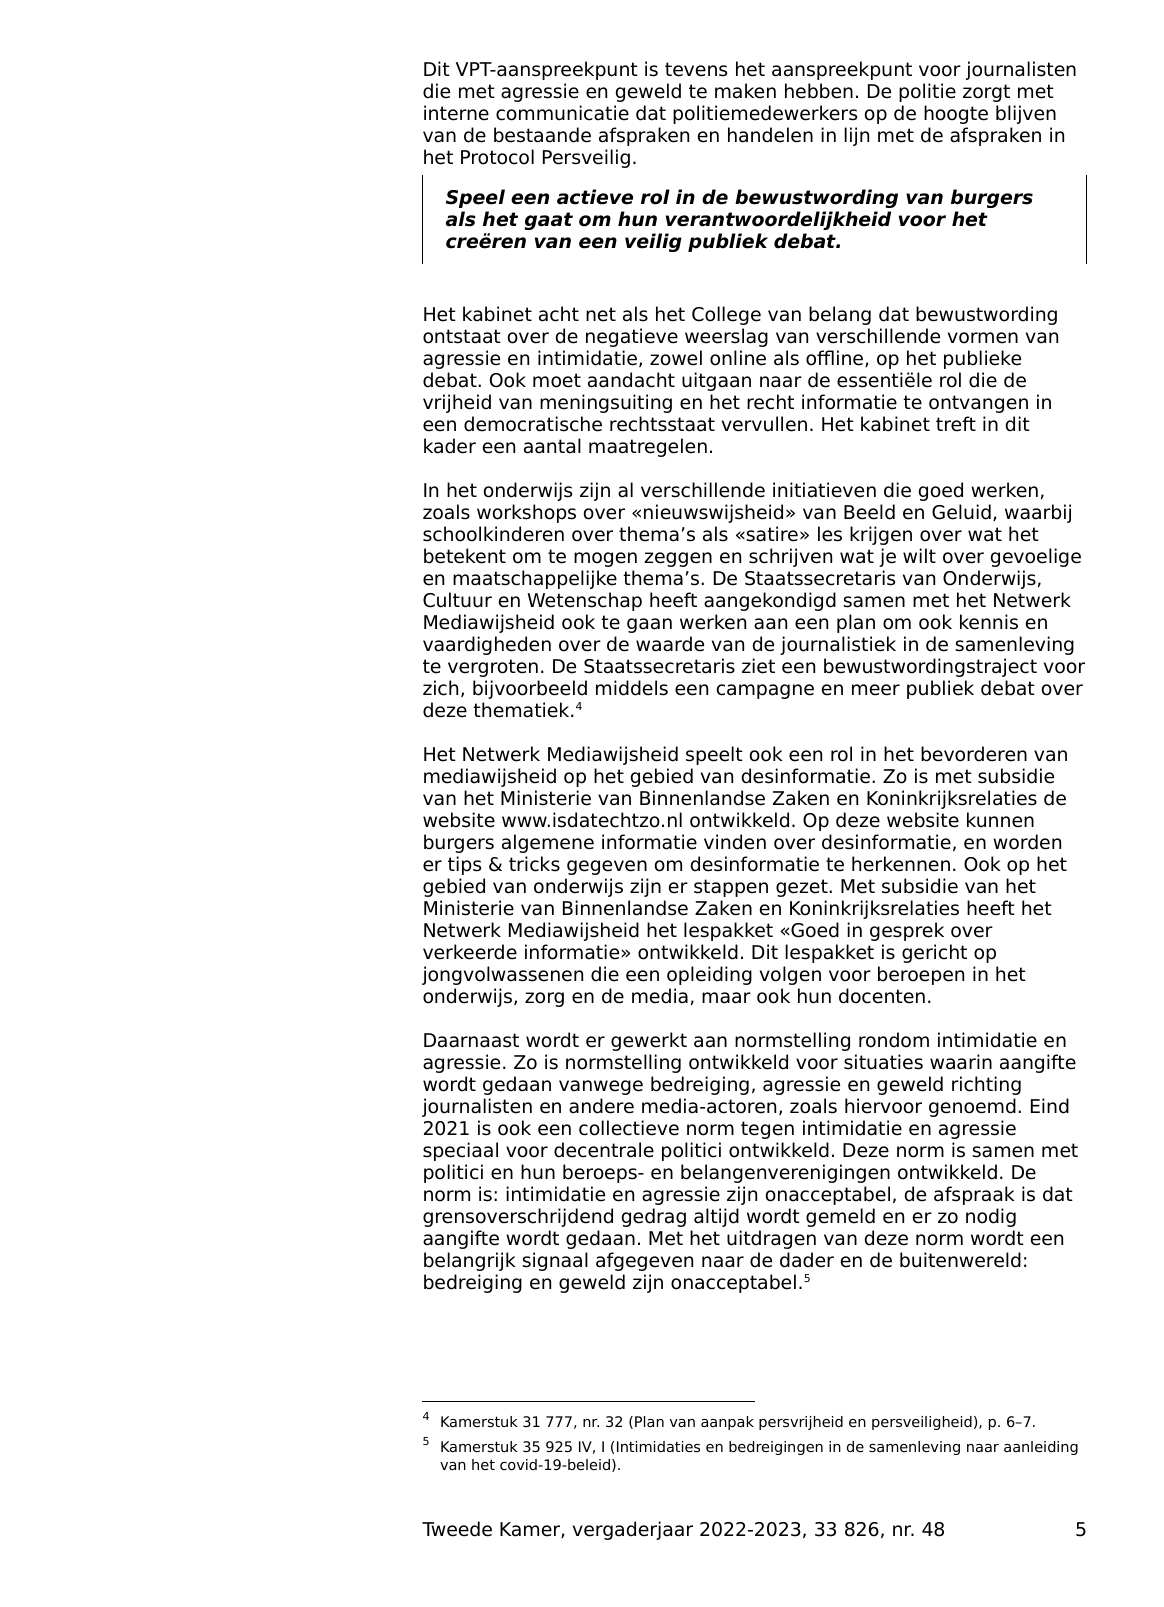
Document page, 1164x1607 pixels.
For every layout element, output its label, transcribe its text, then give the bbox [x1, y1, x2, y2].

text Daarnaast wordt er gewerkt aan normstelling rondom intimidatie en agressie. Zo is normstelling ontwikkeld voor situaties waarin aangifte wordt gedaan vanwege bedreiging, agressie en geweld richting journalisten en andere media-actoren, zoals hiervoor genoemd. Eind 2021 is ook een collectieve norm tegen intimidatie en agressie speciaal voor decentrale politici ontwikkeld. Deze norm is samen met politici en hun beroeps- en belangenverenigingen ontwikkeld. De norm is: intimidatie en agressie zijn onacceptabel, de afspraak is dat grensoverschrijdend gedrag altijd wordt gemeld en er zo nodig aangifte wordt gedaan. Met het uitdragen van deze norm wordt een belangrijk signaal afgegeven naar de dader en de buitenwereld: bedreiging en geweld zijn onacceptabel. [422, 1030, 1087, 1294]
table_header Speel een actieve rol in de bewustwording van burgers als het gaat om hun verantwoordelijkheid voor het creëren van een veilig publiek debat. [423, 175, 1086, 264]
text Dit VPT-aanspreekpunt is tevens het aanspreekpunt voor journalisten die met agressie en geweld te maken hebben. De politie zorgt met interne communicatie dat politiemedewerkers op de hoogte blijven van de bestaande afspraken en handelen in lijn met de afspraken in het Protocol Persveilig. [422, 59, 1087, 169]
text Kamerstuk 31 777, nr. 32 (Plan van aanpak persvrijheid en persveiligheid), p. 6–7. [422, 1410, 1087, 1432]
text Kamerstuk 35 925 IV, I (Intimidaties en bedreigingen in de samenleving naar aanleiding van het covid-19-beleid). [422, 1435, 1087, 1474]
text Het Netwerk Mediawijsheid speelt ook een rol in het bevorderen van mediawijsheid op het gebied van desinformatie. Zo is met subsidie van het Ministerie van Binnenlandse Zaken en Koninkrijksrelaties de website www.isdatechtzo.nl ontwikkeld. Op deze website kunnen burgers algemene informatie vinden over desinformatie, en worden er tips & tricks gegeven om desinformatie te herkennen. Ook op het gebied van onderwijs zijn er stappen gezet. Met subsidie van het Ministerie van Binnenlandse Zaken en Koninkrijksrelaties heeft het Netwerk Mediawijsheid het lespakket «Goed in gesprek over verkeerde informatie» ontwikkeld. Dit lespakket is gericht op jongvolwassenen die een opleiding volgen voor beroepen in het onderwijs, zorg en de media, maar ook hun docenten. [422, 744, 1087, 1008]
text Het kabinet acht net als het College van belang dat bewustwording ontstaat over de negatieve weerslag van verschillende vormen van agressie en intimidatie, zowel online als offline, op het publieke debat. Ook moet aandacht uitgaan naar de essentiële rol die de vrijheid van meningsuiting en het recht informatie te ontvangen in een democratische rechtsstaat vervullen. Het kabinet treft in dit kader een aantal maatregelen. [422, 304, 1087, 458]
text In het onderwijs zijn al verschillende initiatieven die goed werken, zoals workshops over «nieuwswijsheid» van Beeld en Geluid, waarbij schoolkinderen over thema’s als «satire» les krijgen over wat het betekent om te mogen zeggen en schrijven wat je wilt over gevoelige en maatschappelijke thema’s. De Staatssecretaris van Onderwijs, Cultuur en Wetenschap heeft aangekondigd samen met het Netwerk Mediawijsheid ook te gaan werken aan een plan om ook kennis en vaardigheden over de waarde van de journalistiek in de samenleving te vergroten. De Staatssecretaris ziet een bewustwordingstraject voor zich, bijvoorbeeld middels een campagne en meer publiek debat over deze thematiek. [422, 480, 1087, 722]
